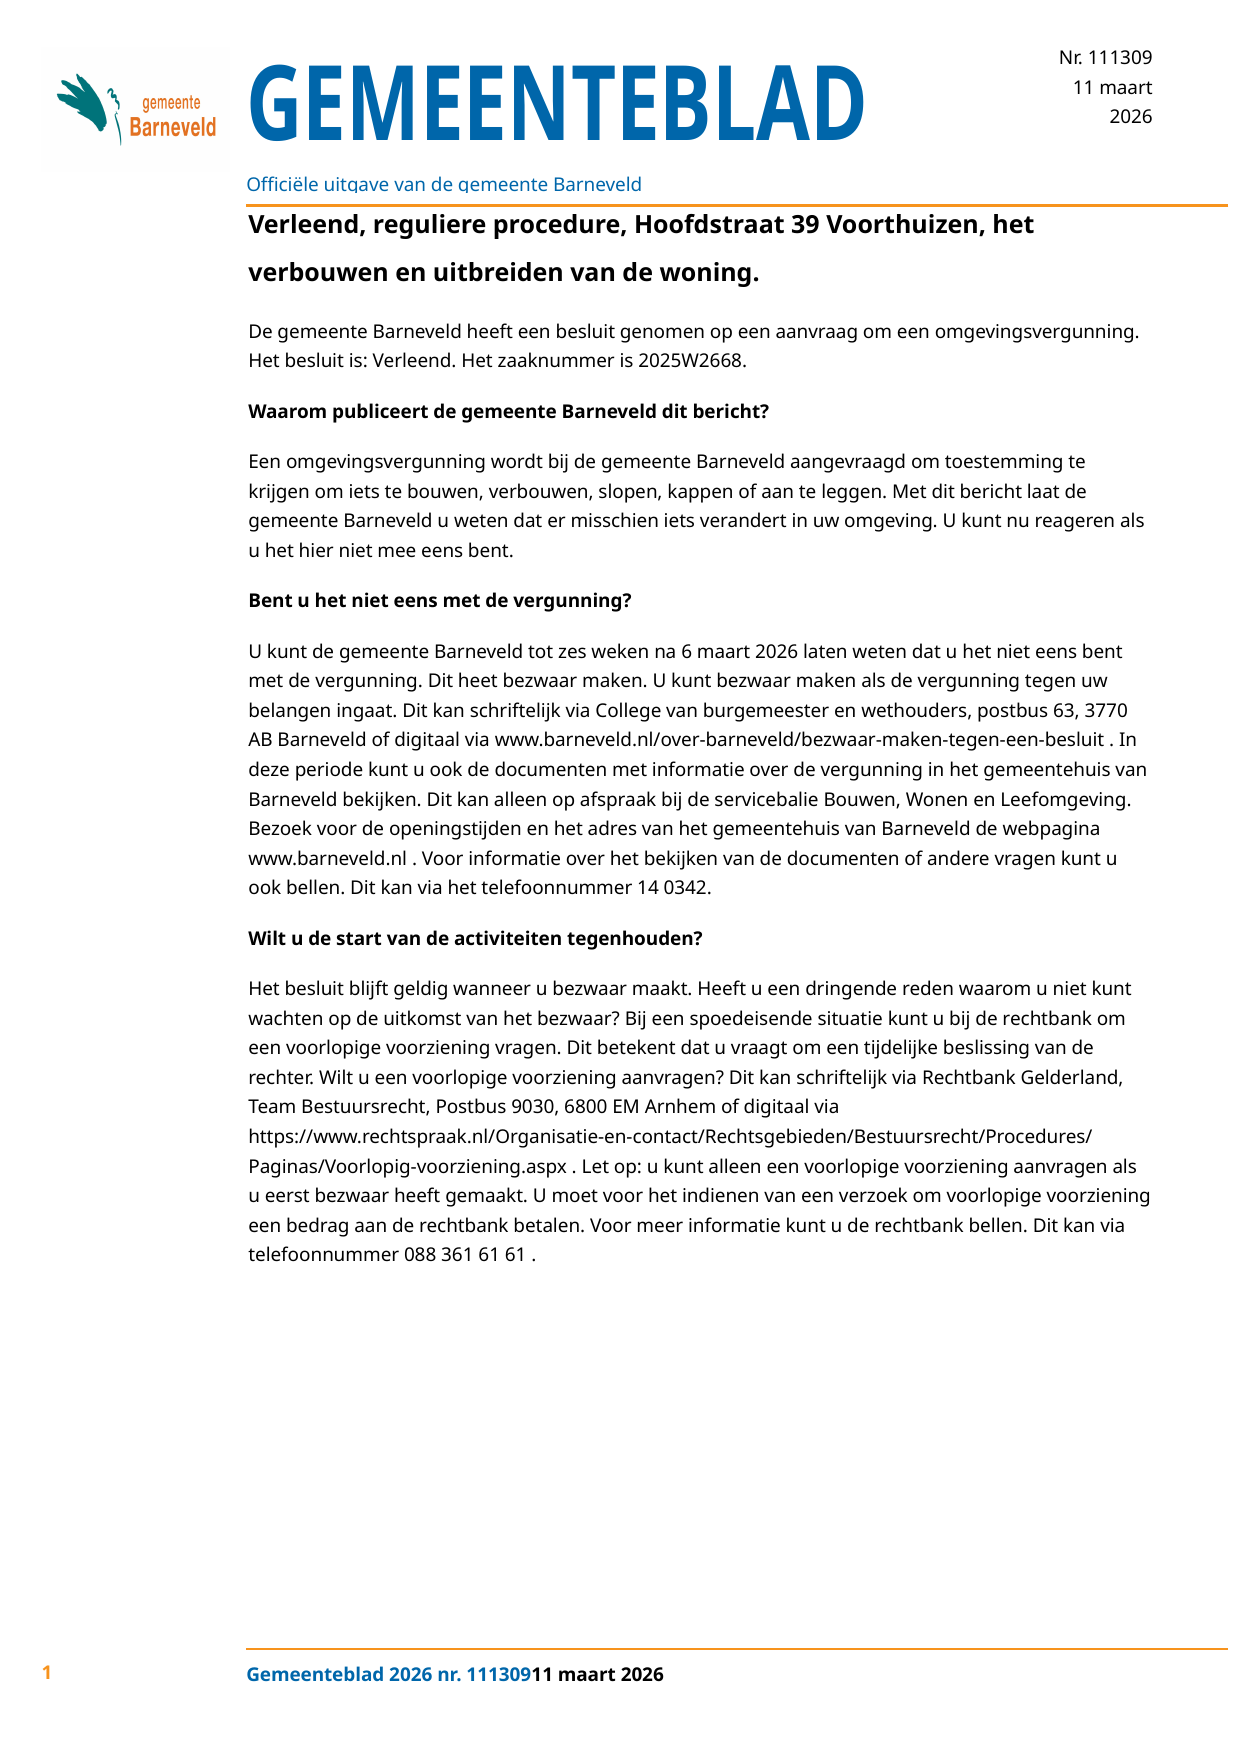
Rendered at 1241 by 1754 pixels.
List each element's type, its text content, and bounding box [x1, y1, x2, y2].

text Waarom publiceert de gemeente Barneveld dit bericht? [248, 398, 1152, 424]
text Wilt u de start van de activiteiten tegenhouden? [248, 925, 1152, 951]
text Verleend, reguliere procedure, Hoofdstraat 39 Voorthuizen, het verbouwen en uitbreiden van de woning. [248, 207, 1152, 288]
text Het besluit blijft geldig wanneer u bezwaar maakt. Heeft u een dringende reden waarom u niet kunt wachten op de uitkomst van het bezwaar? Bij een spoedeisende situatie kunt u bij de rechtbank om een voorlopige voorziening vragen. Dit betekent dat u vraagt om een tijdelijke beslissing van de rechter. Wilt u een voorlopige voorziening aanvragen? Dit kan schriftelijk via Rechtbank Gelderland, Team Bestuursrecht, Postbus 9030, 6800 EM Arnhem of digitaal via https://www.rechtspraak.nl/Organisatie-en-contact/Rechtsgebieden/Bestuursrecht/Procedures/Paginas/Voorlopig-voorziening.aspx . Let op: u kunt alleen een voorlopige voorziening aanvragen als u eerst bezwaar heeft gemaakt. U moet voor het indienen van een verzoek om voorlopige voorziening een bedrag aan de rechtbank betalen. Voor meer informatie kunt u de rechtbank bellen. Dit kan via telefoonnummer 088 361 61 61 . [248, 975, 1152, 1267]
text De gemeente Barneveld heeft een besluit genomen op een aanvraag om een omgevingsvergunning. Het besluit is: Verleend. Het zaaknummer is 2025W2668. [248, 318, 1152, 373]
text Bent u het niet eens met de vergunning? [248, 587, 1152, 613]
text Een omgevingsvergunning wordt bij de gemeente Barneveld aangevraagd om toestemming te krijgen om iets te bouwen, verbouwen, slopen, kappen of aan te leggen. Met dit bericht laat de gemeente Barneveld u weten dat er misschien iets verandert in uw omgeving. U kunt nu reageren als u het hier niet mee eens bent. [248, 448, 1152, 563]
picture [41, 47, 231, 172]
text U kunt de gemeente Barneveld tot zes weken na 6 maart 2026 laten weten dat u het niet eens bent met de vergunning. Dit heet bezwaar maken. U kunt bezwaar maken als de vergunning tegen uw belangen ingaat. Dit kan schriftelijk via College van burgemeester en wethouders, postbus 63, 3770 AB Barneveld of digitaal via www.barneveld.nl/over-barneveld/bezwaar-maken-tegen-een-besluit . In deze periode kunt u ook de documenten met informatie over de vergunning in het gemeentehuis van Barneveld bekijken. Dit kan alleen op afspraak bij de servicebalie Bouwen, Wonen en Leefomgeving. Bezoek voor de openingstijden en het adres van het gemeentehuis van Barneveld de webpagina www.barneveld.nl . Voor informatie over het bekijken van de documenten of andere vragen kunt u ook bellen. Dit kan via het telefoonnummer 14 0342. [248, 638, 1152, 900]
